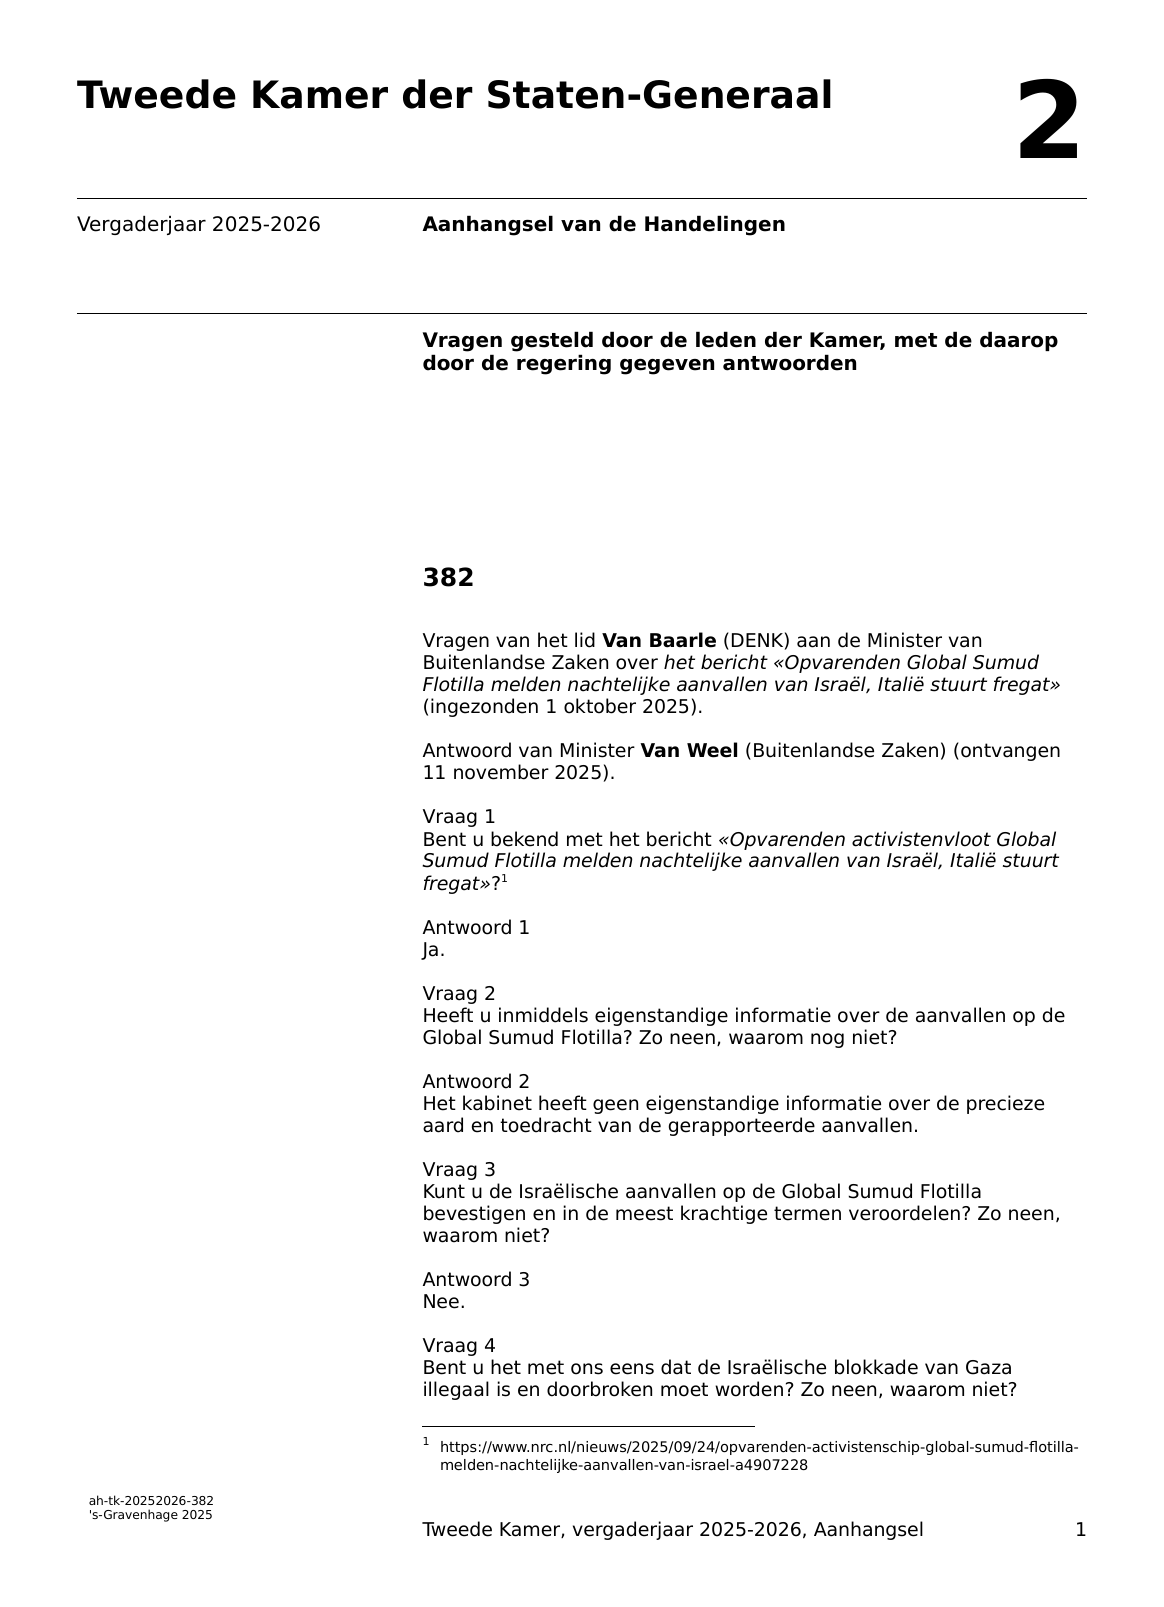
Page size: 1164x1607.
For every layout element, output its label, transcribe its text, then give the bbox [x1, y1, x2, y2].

table_header Tweede Kamer der Staten-Generaal [77, 59, 886, 198]
text Vraag 2 [422, 983, 1087, 1005]
text Antwoord 3 [422, 1269, 1087, 1291]
text Kunt u de Israëlische aanvallen op de Global Sumud Flotilla bevestigen en in de meest krachtige termen veroordelen? Zo neen, waarom niet? [422, 1181, 1087, 1247]
text Vragen van het lid Van Baarle (DENK) aan de Minister van Buitenlandse Zaken over het bericht «Opvarenden Global Sumud Flotilla melden nachtelijke aanvallen van Israël, Italië stuurt fregat» (ingezonden 1 oktober 2025). [422, 630, 1087, 718]
text Heeft u inmiddels eigenstandige informatie over de aanvallen op de Global Sumud Flotilla? Zo neen, waarom nog niet? [422, 1005, 1087, 1049]
text Vraag 4 [422, 1335, 1087, 1357]
text https://www.nrc.nl/nieuws/2025/09/24/opvarenden-activistenschip-global-sumud-flotilla-melden-nachtelijke-aanvallen-van-israel-a4907228 [422, 1435, 1087, 1474]
text 's-Gravenhage 2025 [88, 1508, 323, 1522]
text Vraag 1 [422, 806, 1087, 828]
text Bent u het met ons eens dat de Israëlische blokkade van Gaza illegaal is en doorbroken moet worden? Zo neen, waarom niet? [422, 1357, 1087, 1401]
text Bent u bekend met het bericht «Opvarenden activistenvloot Global Sumud Flotilla melden nachtelijke aanvallen van Israël, Italië stuurt fregat»? [422, 828, 1087, 894]
text Antwoord 2 [422, 1071, 1087, 1093]
table_cell Vragen gesteld door de leden der Kamer, met de daarop door de regering gegeven antwoorden [422, 314, 1087, 375]
text Antwoord van Minister Van Weel (Buitenlandse Zaken) (ontvangen 11 november 2025). [422, 740, 1087, 784]
text ah-tk-20252026-382 [88, 1494, 323, 1508]
text Ja. [422, 938, 1087, 961]
text Vraag 3 [422, 1159, 1087, 1181]
text 382 [422, 563, 1087, 592]
table_header 2 [886, 59, 1087, 198]
text Nee. [422, 1291, 1087, 1313]
text Het kabinet heeft geen eigenstandige informatie over de precieze aard en toedracht van de gerapporteerde aanvallen. [422, 1093, 1087, 1137]
table_cell Vergaderjaar 2025-2026 [77, 199, 422, 313]
text Antwoord 1 [422, 917, 1087, 938]
table_cell Aanhangsel van de Handelingen [422, 199, 1087, 313]
table_cell [77, 314, 422, 375]
